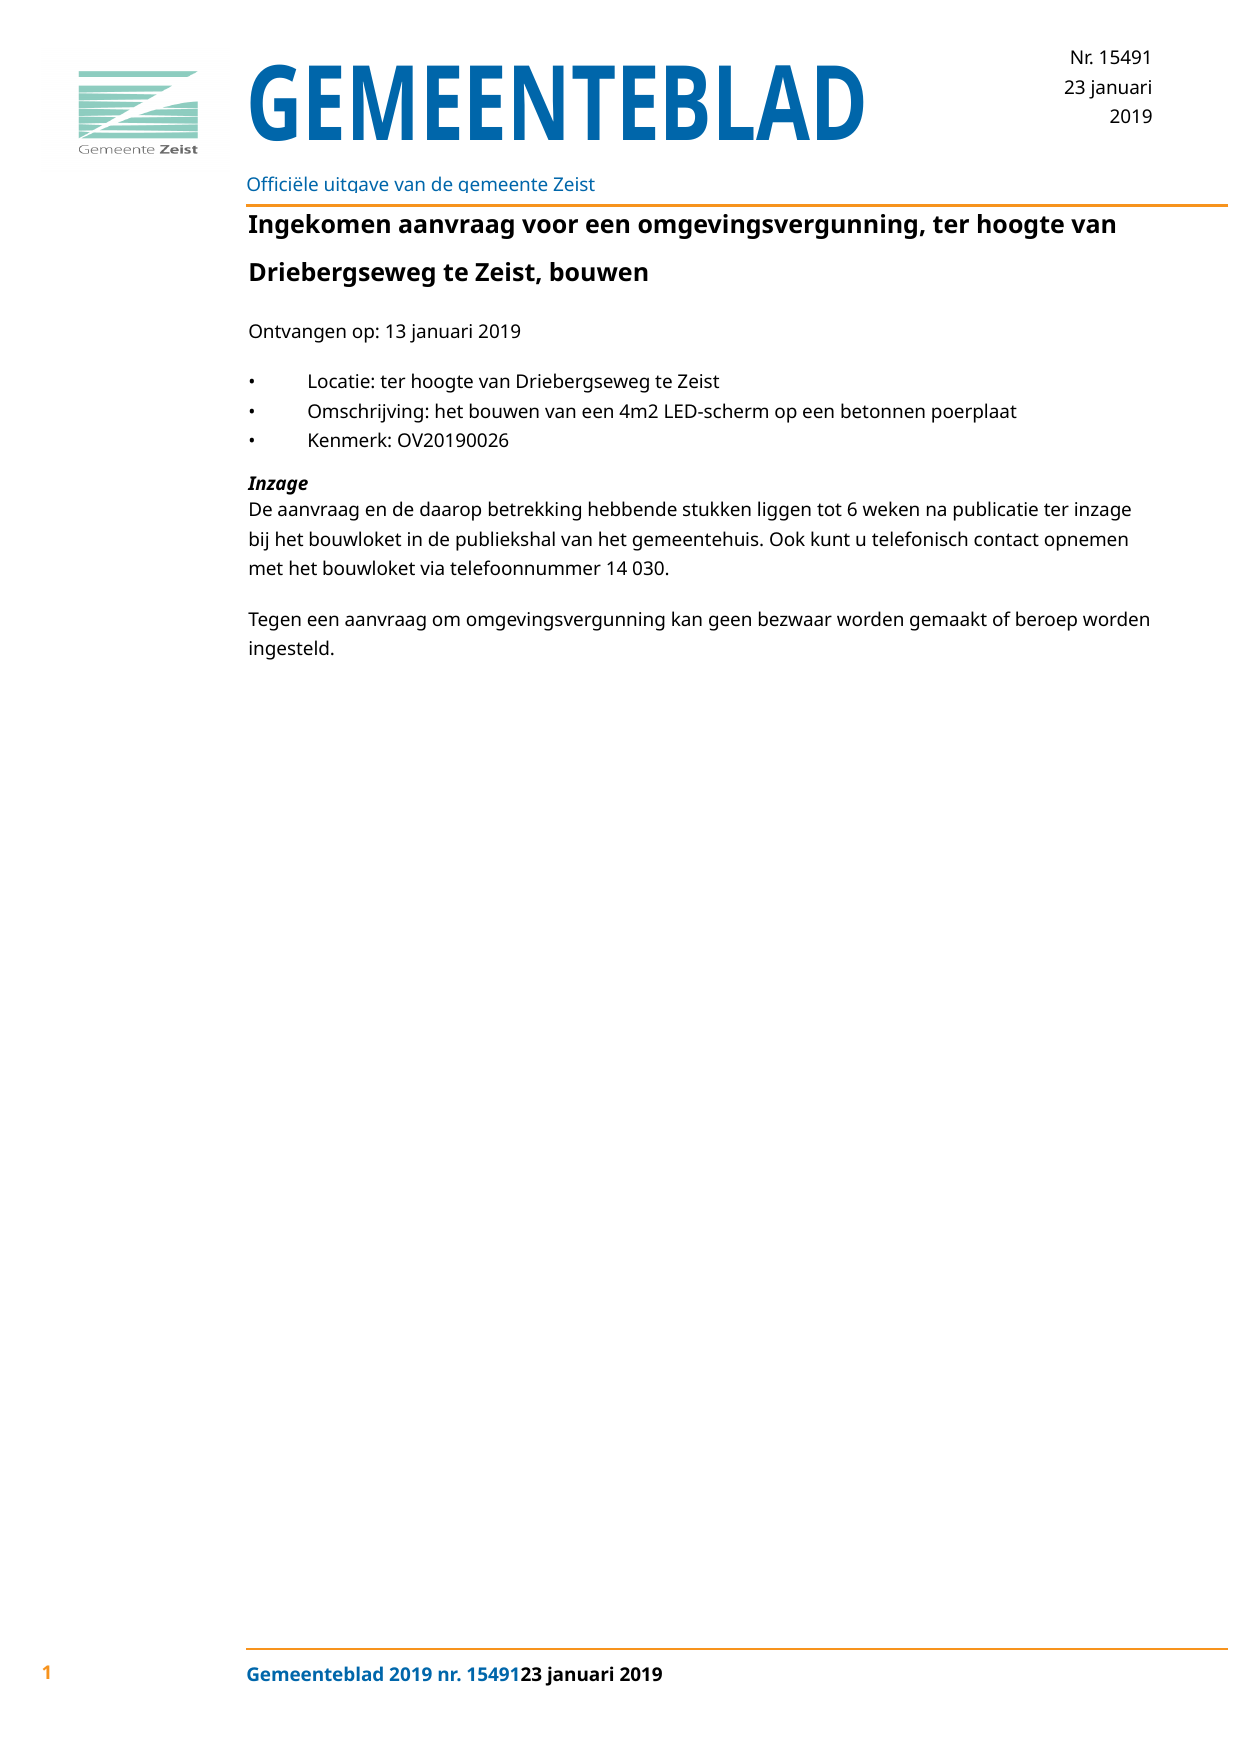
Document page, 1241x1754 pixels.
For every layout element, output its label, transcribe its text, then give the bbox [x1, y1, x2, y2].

text De aanvraag en de daarop betrekking hebbende stukken liggen tot 6 weken na publicatie ter inzage bij het bouwloket in de publiekshal van het gemeentehuis. Ook kunt u telefonisch contact opnemen met het bouwloket via telefoonnummer 14 030. [248, 496, 1152, 581]
text Ingekomen aanvraag voor een omgevingsvergunning, ter hoogte van Driebergseweg te Zeist, bouwen [248, 207, 1152, 288]
text Inzage [248, 471, 1152, 496]
list Kenmerk: OV20190026 [248, 427, 1152, 453]
list Omschrijving: het bouwen van een 4m2 LED-scherm op een betonnen poerplaat [248, 398, 1152, 424]
picture [41, 47, 231, 172]
text Ontvangen op: 13 januari 2019 [248, 318, 1152, 344]
text Tegen een aanvraag om omgevingsvergunning kan geen bezwaar worden gemaakt of beroep worden ingesteld. [248, 606, 1152, 661]
list Locatie: ter hoogte van Driebergseweg te Zeist [248, 368, 1152, 394]
